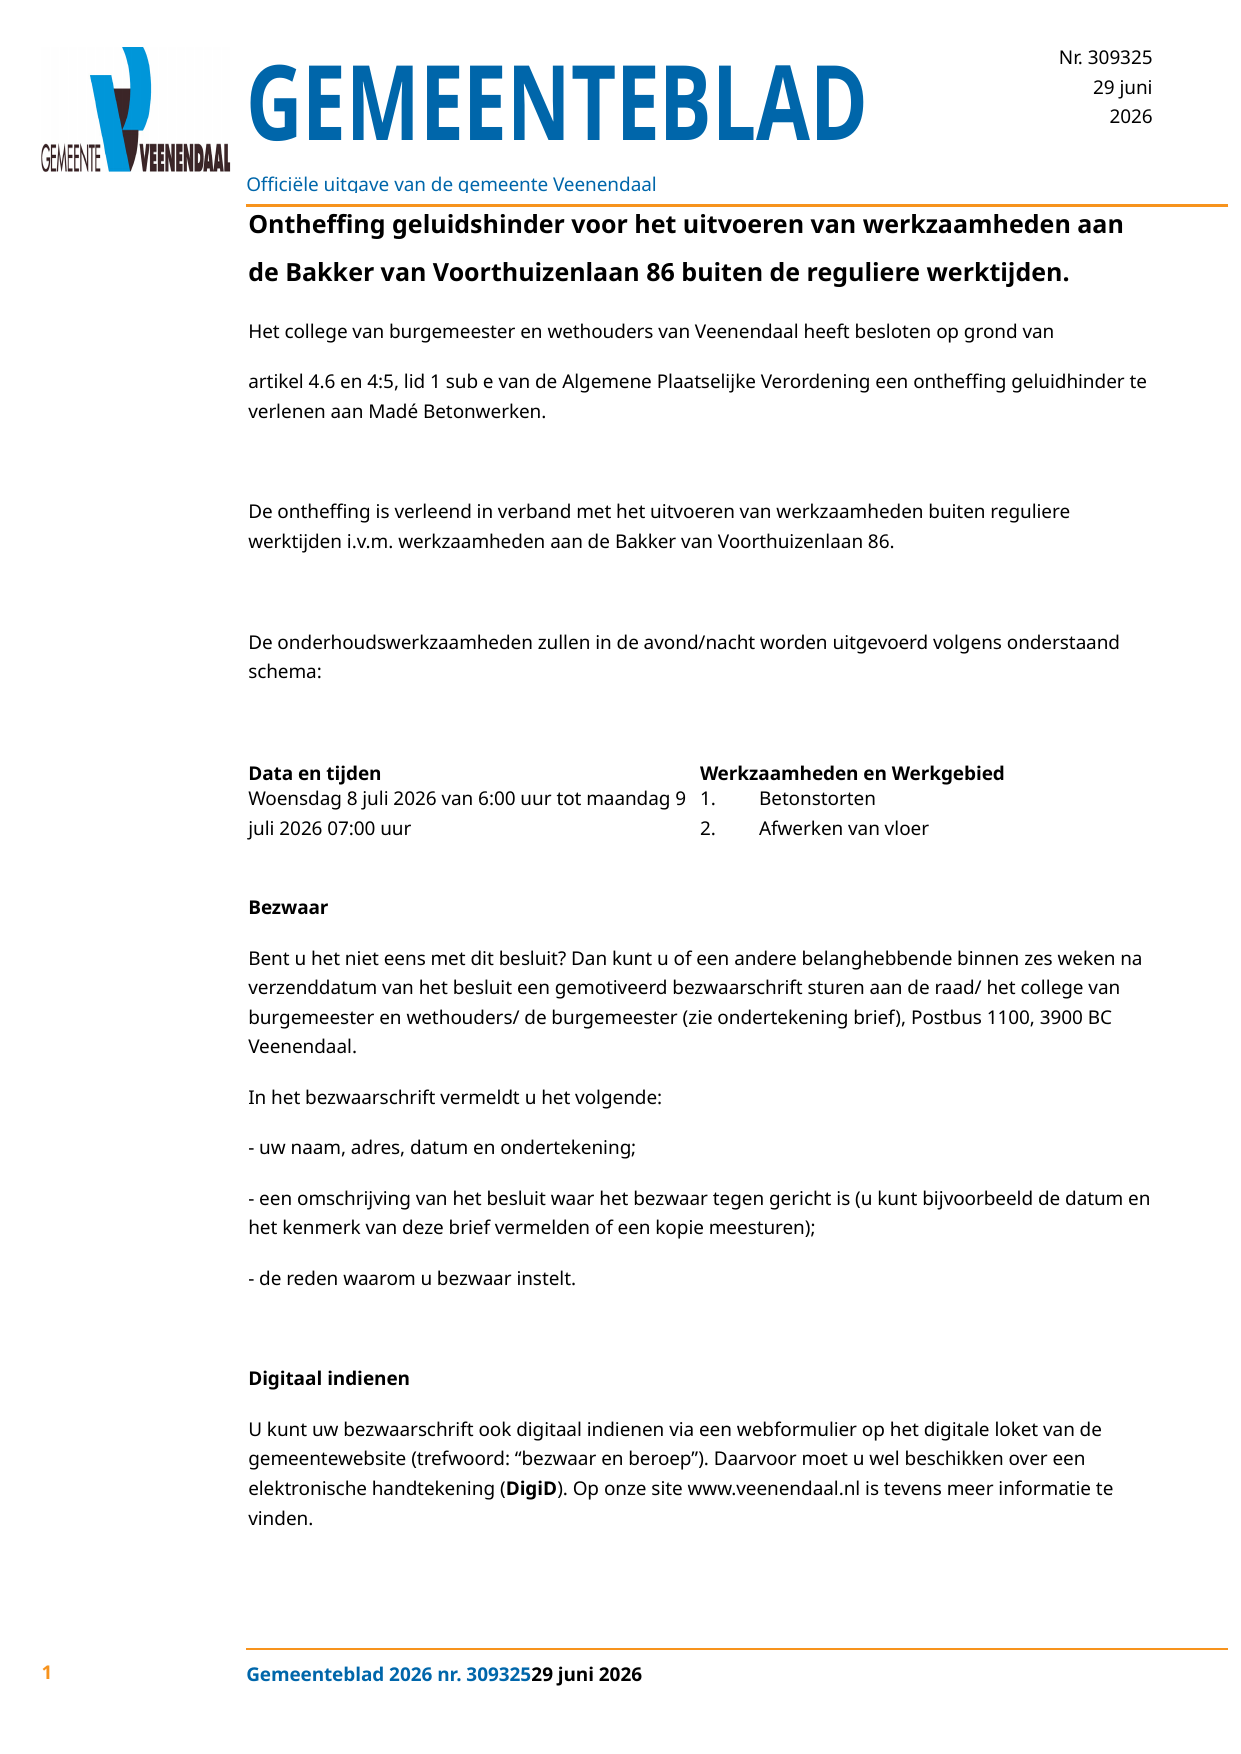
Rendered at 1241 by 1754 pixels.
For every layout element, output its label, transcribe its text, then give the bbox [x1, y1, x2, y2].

text - een omschrijving van het besluit waar het bezwaar tegen gericht is (u kunt bijvoorbeeld de datum en het kenmerk van deze brief vermelden of een kopie meesturen); [248, 1185, 1152, 1240]
text Het college van burgemeester en wethouders van Veenendaal heeft besloten op grond van [248, 318, 1152, 344]
picture [123, 47, 231, 172]
text De ontheffing is verleend in verband met het uitvoeren van werkzaamheden buiten reguliere werktijden i.v.m. werkzaamheden aan de Bakker van Voorthuizenlaan 86. [248, 499, 1152, 554]
text Ontheffing geluidshinder voor het uitvoeren van werkzaamheden aan de Bakker van Voorthuizenlaan 86 buiten de reguliere werktijden. [248, 207, 1152, 288]
text De onderhoudswerkzaamheden zullen in de avond/nacht worden uitgevoerd volgens onderstaand schema: [248, 629, 1152, 684]
text - uw naam, adres, datum en ondertekening; [248, 1134, 1152, 1160]
table_cell Betonstorten Afwerken van vloer [700, 785, 1152, 841]
table_cell Woensdag 8 juli 2026 van 6:00 uur tot maandag 9 juli 2026 07:00 uur [248, 785, 700, 841]
text artikel 4.6 en 4:5, lid 1 sub e van de Algemene Plaatselijke Verordening een ontheffing geluidhinder te verlenen aan Madé Betonwerken. [248, 368, 1152, 424]
text In het bezwaarschrift vermeldt u het volgende: [248, 1084, 1152, 1110]
text - de reden waarom u bezwaar instelt. [248, 1265, 1152, 1291]
text Bezwaar [248, 894, 1152, 920]
table_header Data en tijden [248, 760, 700, 785]
picture [41, 47, 130, 172]
text Digitaal indienen [248, 1366, 1152, 1391]
text U kunt uw bezwaarschrift ook digitaal indienen via een webformulier op het digitale loket van de gemeentewebsite (trefwoord: “bezwaar en beroep”). Daarvoor moet u wel beschikken over een elektronische handtekening (DigiD). Op onze site www.veenendaal.nl is tevens meer informatie te vinden. [248, 1416, 1152, 1531]
table_header Werkzaamheden en Werkgebied [700, 760, 1152, 785]
text Bent u het niet eens met dit besluit? Dan kunt u of een andere belanghebbende binnen zes weken na verzenddatum van het besluit een gemotiveerd bezwaarschrift sturen aan de raad/ het college van burgemeester en wethouders/ de burgemeester (zie ondertekening brief), Postbus 1100, 3900 BC Veenendaal. [248, 945, 1152, 1059]
